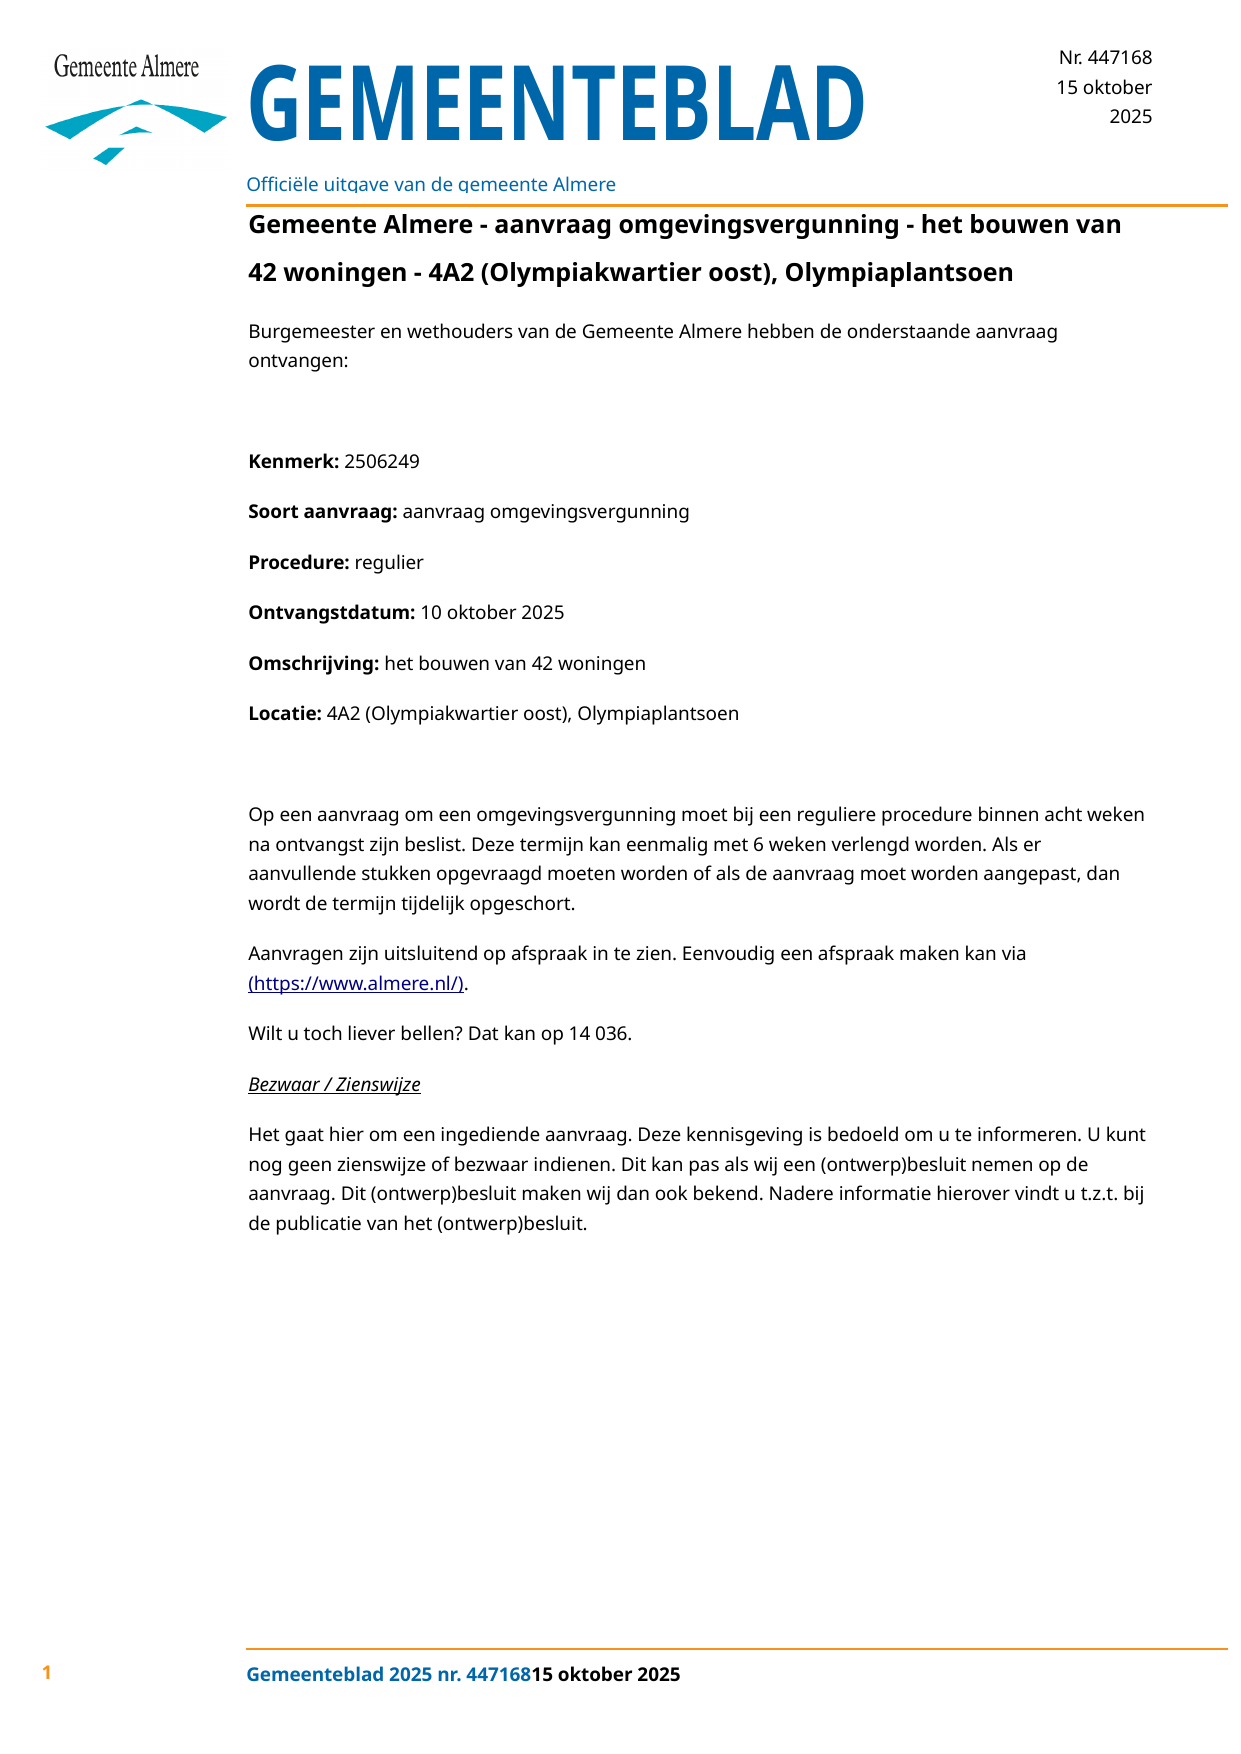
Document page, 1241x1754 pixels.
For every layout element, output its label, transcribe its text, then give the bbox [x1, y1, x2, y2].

text Aanvragen zijn uitsluitend op afspraak in te zien. Eenvoudig een afspraak maken kan via (https://www.almere.nl/). [248, 940, 1152, 996]
text Procedure: regulier [248, 549, 1152, 575]
text Kenmerk: 2506249 [248, 448, 1152, 474]
text Locatie: 4A2 (Olympiakwartier oost), Olympiaplantsoen [248, 700, 1152, 726]
text Gemeente Almere - aanvraag omgevingsvergunning - het bouwen van 42 woningen - 4A2 (Olympiakwartier oost), Olympiaplantsoen [248, 207, 1152, 288]
text Omschrijving: het bouwen van 42 woningen [248, 650, 1152, 676]
text Burgemeester en wethouders van de Gemeente Almere hebben de onderstaande aanvraag ontvangen: [248, 318, 1152, 373]
text Ontvangstdatum: 10 oktober 2025 [248, 599, 1152, 625]
text Wilt u toch liever bellen? Dat kan op 14 036. [248, 1020, 1152, 1046]
text Soort aanvraag: aanvraag omgevingsvergunning [248, 499, 1152, 524]
text Bezwaar / Zienswijze [248, 1071, 1152, 1097]
picture [41, 47, 231, 172]
text Het gaat hier om een ingediende aanvraag. Deze kennisgeving is bedoeld om u te informeren. U kunt nog geen zienswijze of bezwaar indienen. Dit kan pas als wij een (ontwerp)besluit nemen op de aanvraag. Dit (ontwerp)besluit maken wij dan ook bekend. Nadere informatie hierover vindt u t.z.t. bij de publicatie van het (ontwerp)besluit. [248, 1121, 1152, 1236]
text Op een aanvraag om een omgevingsvergunning moet bij een reguliere procedure binnen acht weken na ontvangst zijn beslist. Deze termijn kan eenmalig met 6 weken verlengd worden. Als er aanvullende stukken opgevraagd moeten worden of als de aanvraag moet worden aangepast, dan wordt de termijn tijdelijk opgeschort. [248, 801, 1152, 916]
